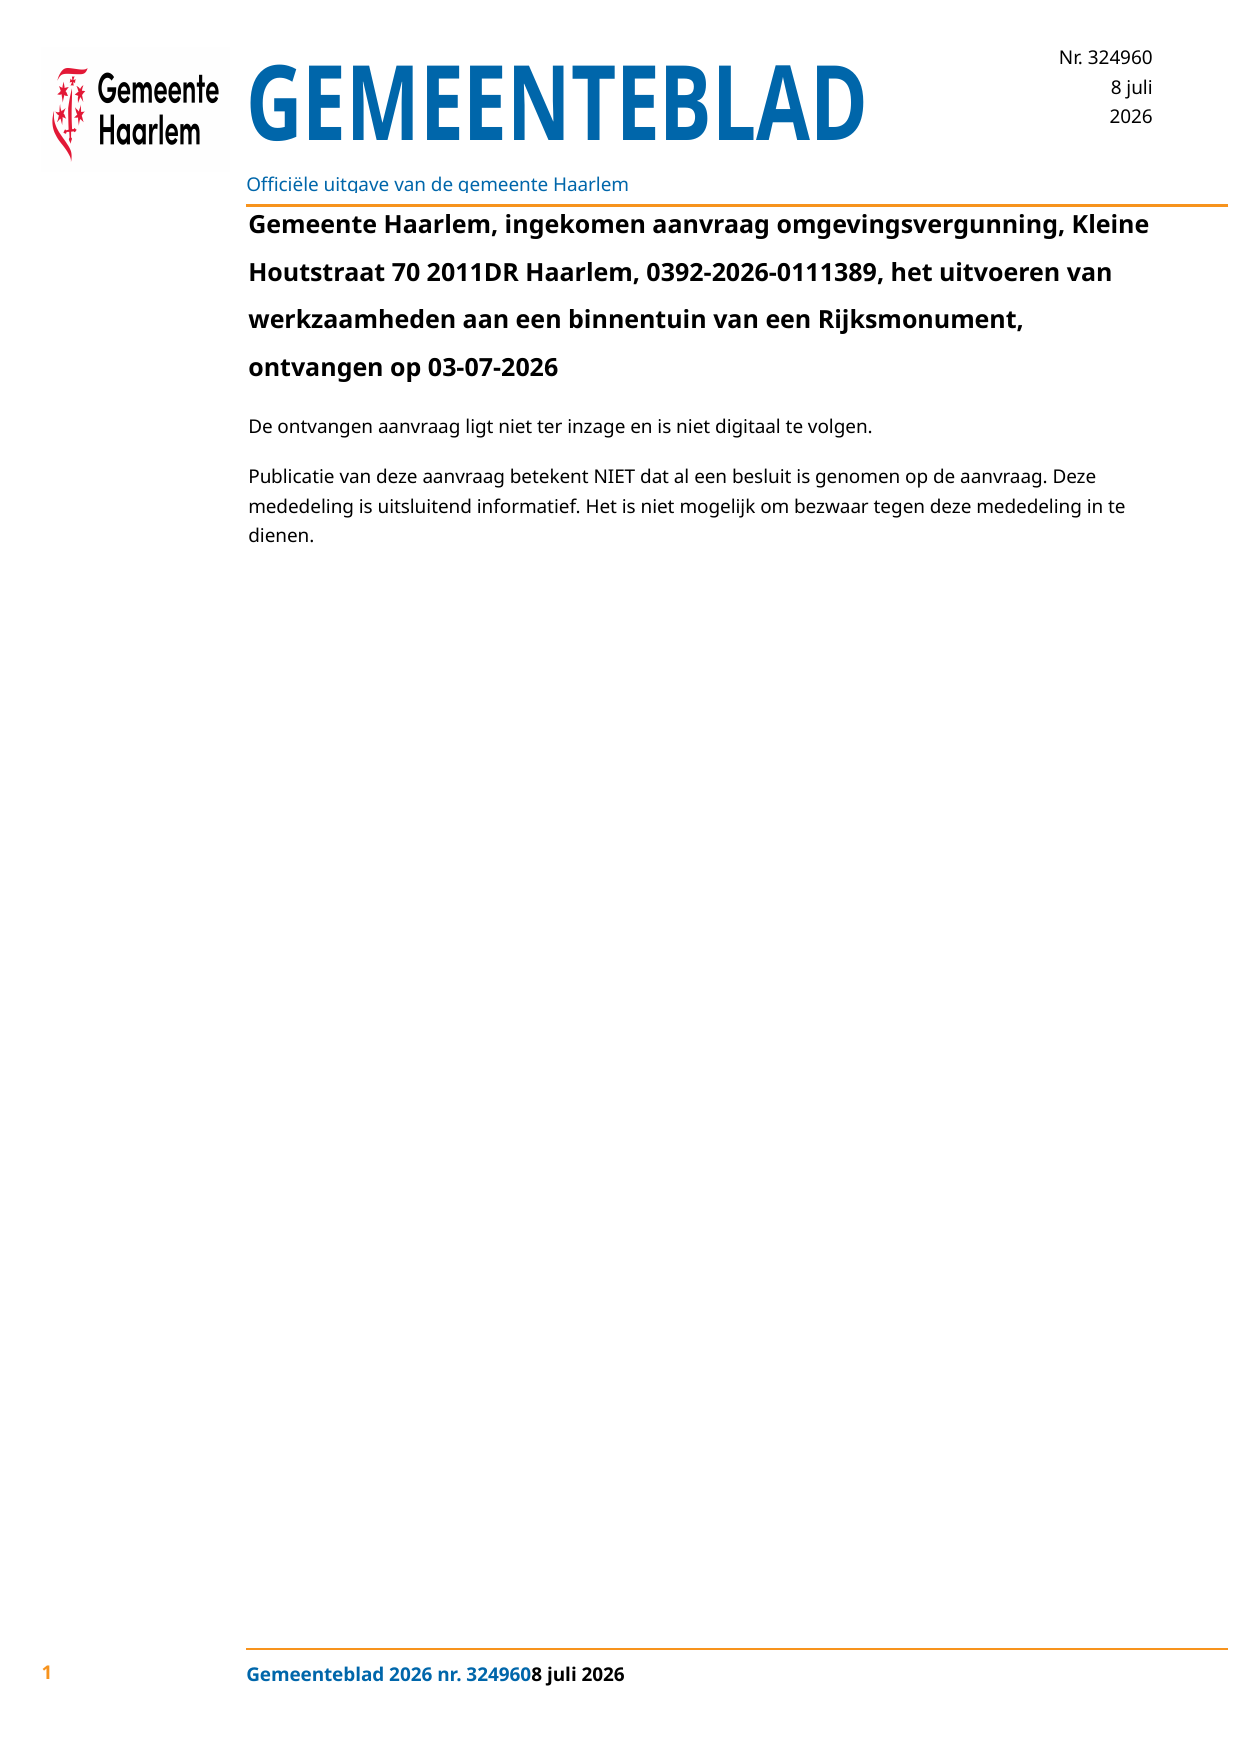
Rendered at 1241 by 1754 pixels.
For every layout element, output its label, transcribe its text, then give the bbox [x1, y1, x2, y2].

text Gemeente Haarlem, ingekomen aanvraag omgevingsvergunning, Kleine Houtstraat 70 2011DR Haarlem, 0392-2026-0111389, het uitvoeren van werkzaamheden aan een binnentuin van een Rijksmonument, ontvangen op 03-07-2026 [248, 207, 1152, 384]
text Publicatie van deze aanvraag betekent NIET dat al een besluit is genomen op de aanvraag. Deze mededeling is uitsluitend informatief. Het is niet mogelijk om bezwaar tegen deze mededeling in te dienen. [248, 463, 1152, 548]
picture [41, 47, 231, 172]
text De ontvangen aanvraag ligt niet ter inzage en is niet digitaal te volgen. [248, 413, 1152, 439]
